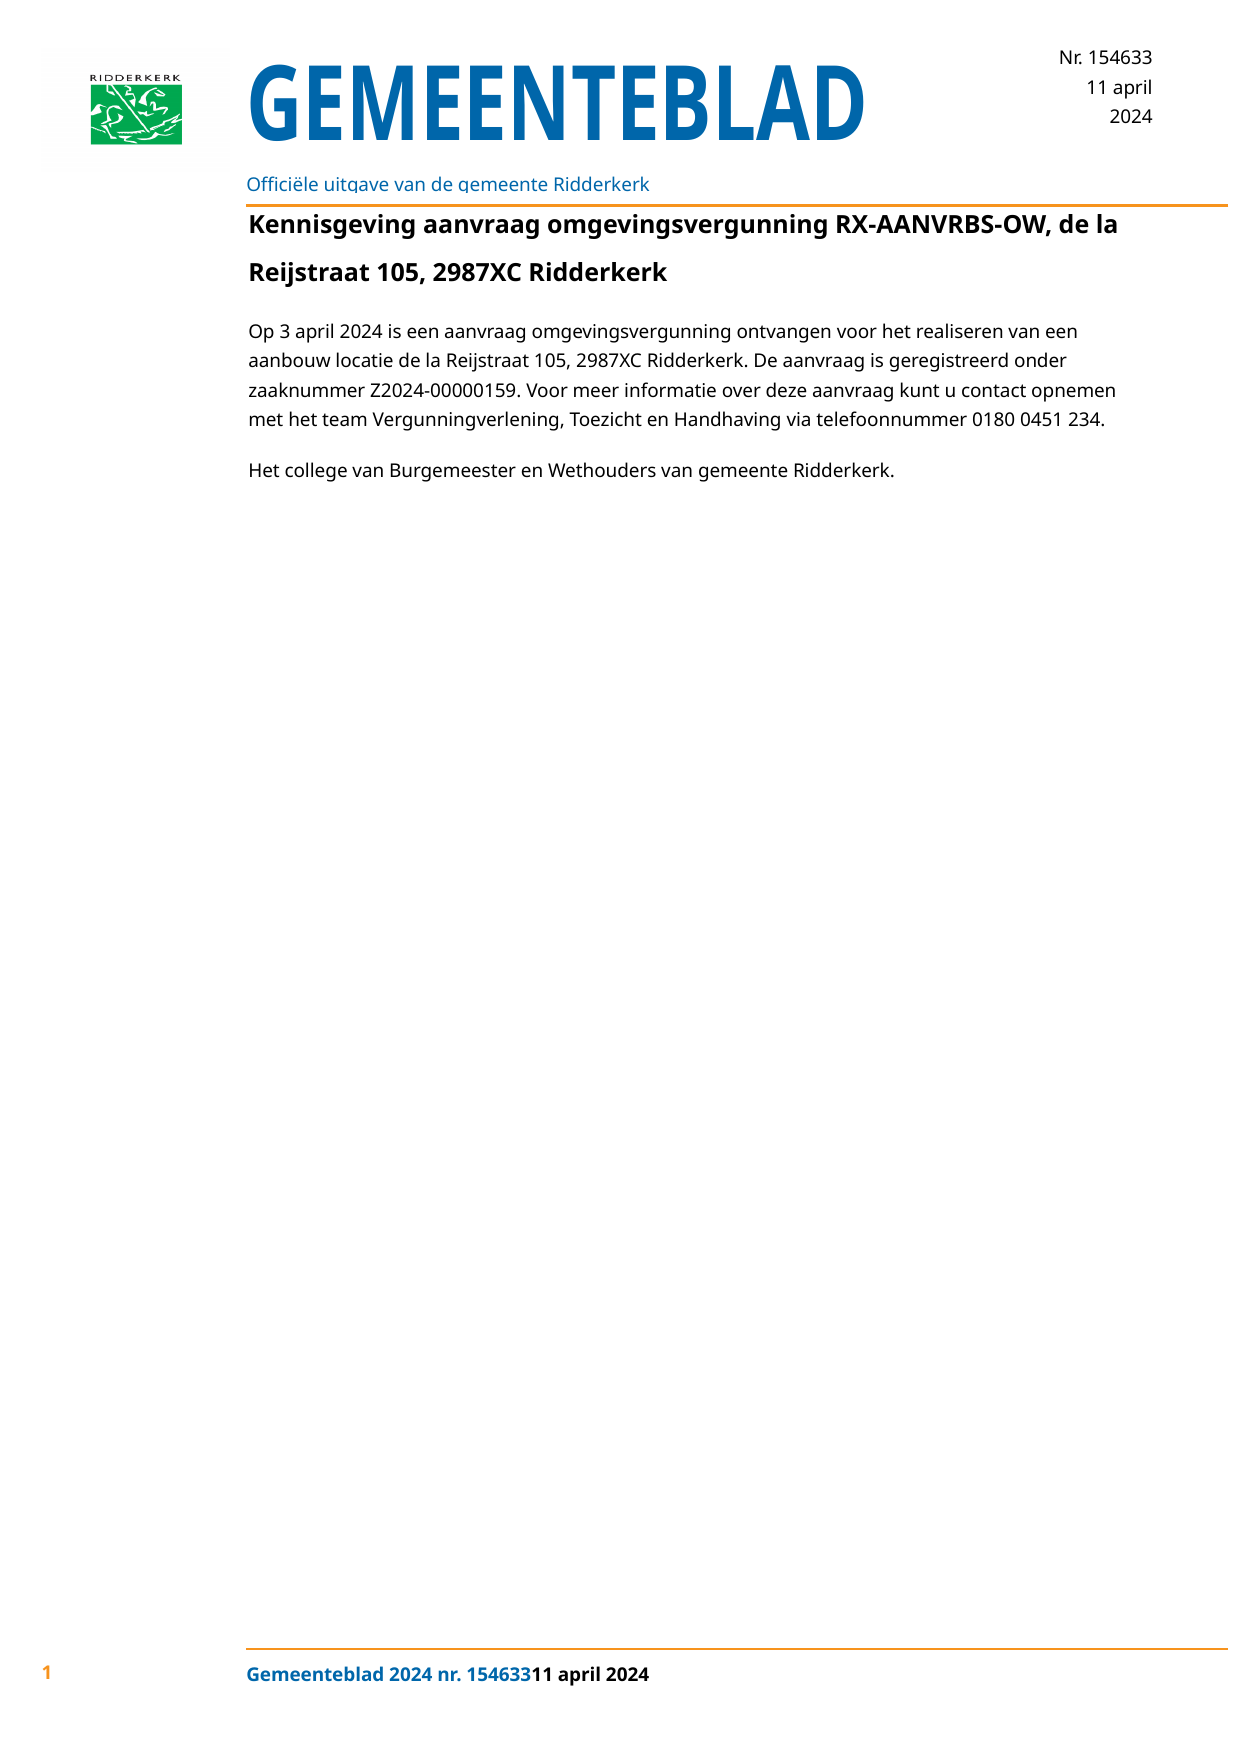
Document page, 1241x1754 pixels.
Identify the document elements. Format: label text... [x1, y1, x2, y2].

text Op 3 april 2024 is een aanvraag omgevingsvergunning ontvangen voor het realiseren van een aanbouw locatie de la Reijstraat 105, 2987XC Ridderkerk. De aanvraag is geregistreerd onder zaaknummer Z2024-00000159. Voor meer informatie over deze aanvraag kunt u contact opnemen met het team Vergunningverlening, Toezicht en Handhaving via telefoonnummer 0180 0451 234. [248, 318, 1152, 432]
text Het college van Burgemeester en Wethouders van gemeente Ridderkerk. [248, 457, 1152, 483]
picture [41, 47, 231, 172]
text Kennisgeving aanvraag omgevingsvergunning RX-AANVRBS-OW, de la Reijstraat 105, 2987XC Ridderkerk [248, 207, 1152, 288]
